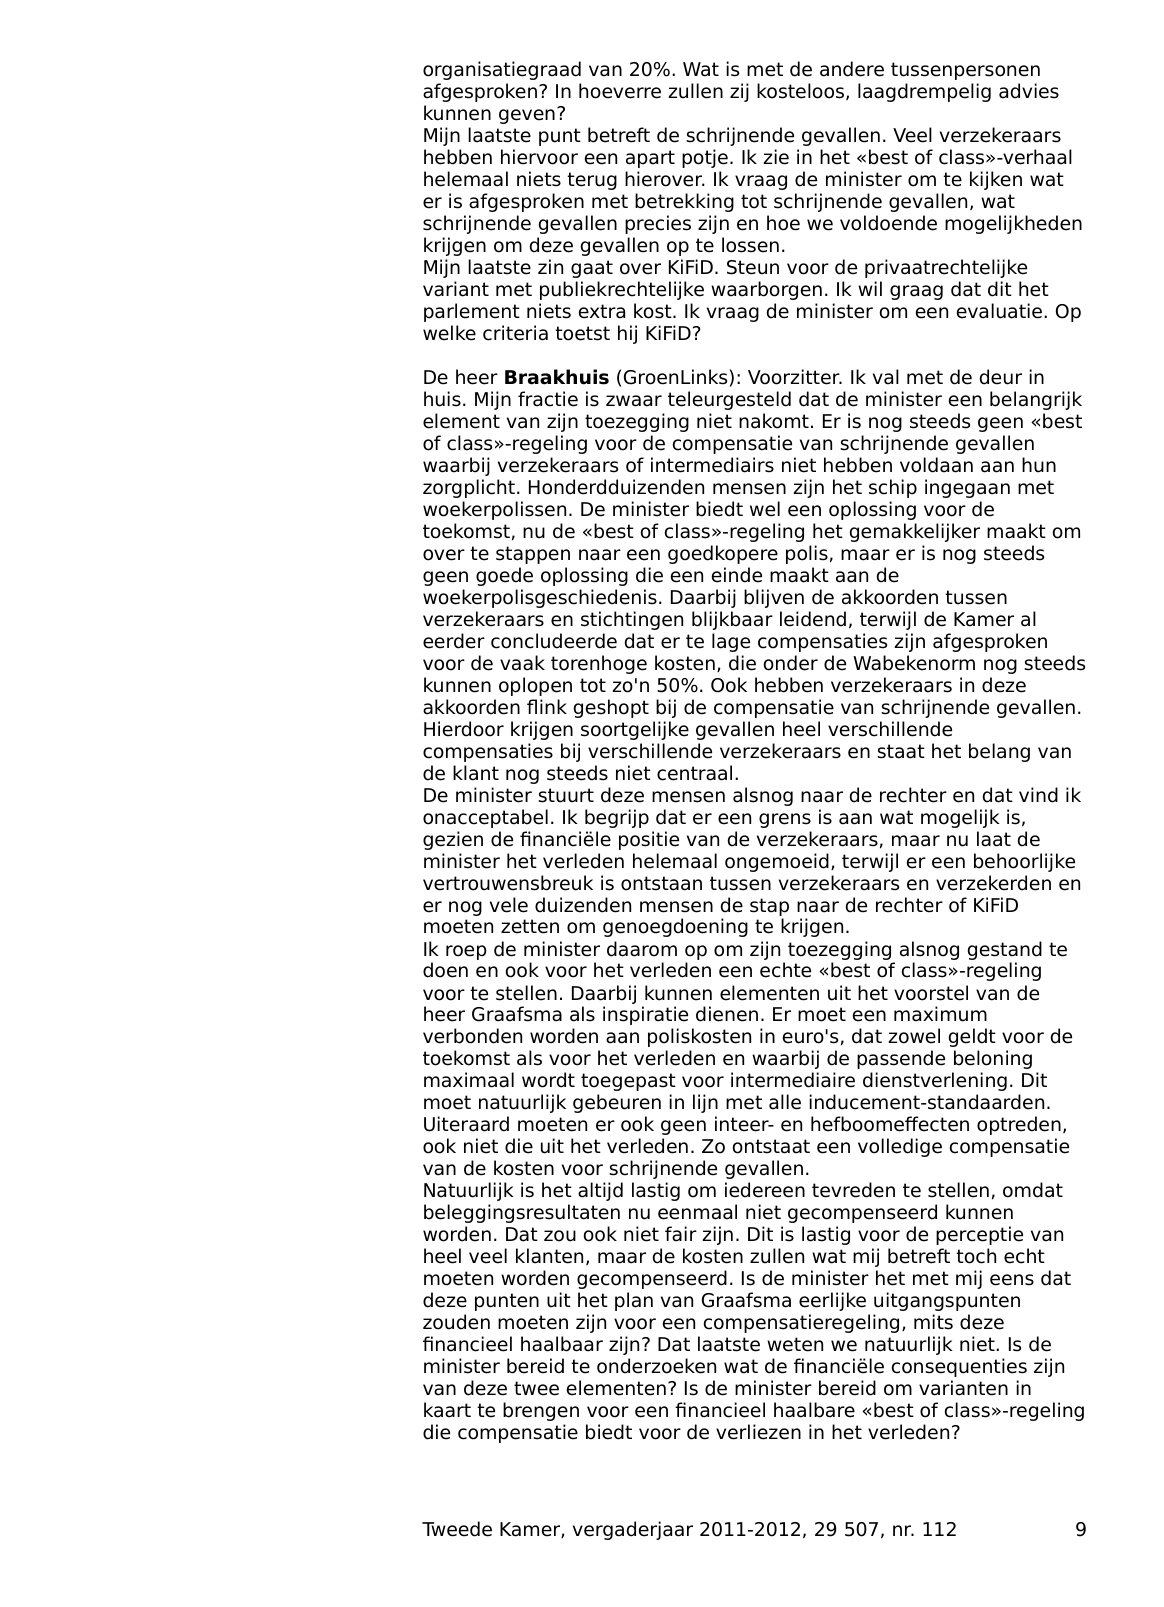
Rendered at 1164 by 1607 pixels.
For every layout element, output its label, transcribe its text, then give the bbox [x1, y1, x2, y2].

text De heer Braakhuis (GroenLinks): Voorzitter. Ik val met de deur in huis. Mijn fractie is zwaar teleurgesteld dat de minister een belangrijk element van zijn toezegging niet nakomt. Er is nog steeds geen «best of class»-regeling voor de compensatie van schrijnende gevallen waarbij verzekeraars of intermediairs niet hebben voldaan aan hun zorgplicht. Honderdduizenden mensen zijn het schip ingegaan met woekerpolissen. De minister biedt wel een oplossing voor de toekomst, nu de «best of class»-regeling het gemakkelijker maakt om over te stappen naar een goedkopere polis, maar er is nog steeds geen goede oplossing die een einde maakt aan de woekerpolisgeschiedenis. Daarbij blijven de akkoorden tussen verzekeraars en stichtingen blijkbaar leidend, terwijl de Kamer al eerder concludeerde dat er te lage compensaties zijn afgesproken voor de vaak torenhoge kosten, die onder de Wabekenorm nog steeds kunnen oplopen tot zo'n 50%. Ook hebben verzekeraars in deze akkoorden flink geshopt bij de compensatie van schrijnende gevallen. Hierdoor krijgen soortgelijke gevallen heel verschillende compensaties bij verschillende verzekeraars en staat het belang van de klant nog steeds niet centraal. [422, 367, 1087, 784]
text Mijn laatste punt betreft de schrijnende gevallen. Veel verzekeraars hebben hiervoor een apart potje. Ik zie in het «best of class»-verhaal helemaal niets terug hierover. Ik vraag de minister om te kijken wat er is afgesproken met betrekking tot schrijnende gevallen, wat schrijnende gevallen precies zijn en hoe we voldoende mogelijkheden krijgen om deze gevallen op te lossen. [422, 125, 1087, 257]
text organisatiegraad van 20%. Wat is met de andere tussenpersonen afgesproken? In hoeverre zullen zij kosteloos, laagdrempelig advies kunnen geven? [422, 59, 1087, 125]
text De minister stuurt deze mensen alsnog naar de rechter en dat vind ik onacceptabel. Ik begrijp dat er een grens is aan wat mogelijk is, gezien de financiële positie van de verzekeraars, maar nu laat de minister het verleden helemaal ongemoeid, terwijl er een behoorlijke vertrouwensbreuk is ontstaan tussen verzekeraars en verzekerden en er nog vele duizenden mensen de stap naar de rechter of KiFiD moeten zetten om genoegdoening te krijgen. [422, 784, 1087, 938]
text Natuurlijk is het altijd lastig om iedereen tevreden te stellen, omdat beleggingsresultaten nu eenmaal niet gecompenseerd kunnen worden. Dat zou ook niet fair zijn. Dit is lastig voor de perceptie van heel veel klanten, maar de kosten zullen wat mij betreft toch echt moeten worden gecompenseerd. Is de minister het met mij eens dat deze punten uit het plan van Graafsma eerlijke uitgangspunten zouden moeten zijn voor een compensatieregeling, mits deze financieel haalbaar zijn? Dat laatste weten we natuurlijk niet. Is de minister bereid te onderzoeken wat de financiële consequenties zijn van deze twee elementen? Is de minister bereid om varianten in kaart te brengen voor een financieel haalbare «best of class»-regeling die compensatie biedt voor de verliezen in het verleden? [422, 1180, 1087, 1444]
text Mijn laatste zin gaat over KiFiD. Steun voor de privaatrechtelijke variant met publiekrechtelijke waarborgen. Ik wil graag dat dit het parlement niets extra kost. Ik vraag de minister om een evaluatie. Op welke criteria toetst hij KiFiD? [422, 257, 1087, 345]
text Ik roep de minister daarom op om zijn toezegging alsnog gestand te doen en ook voor het verleden een echte «best of class»-regeling voor te stellen. Daarbij kunnen elementen uit het voorstel van de heer Graafsma als inspiratie dienen. Er moet een maximum verbonden worden aan poliskosten in euro's, dat zowel geldt voor de toekomst als voor het verleden en waarbij de passende beloning maximaal wordt toegepast voor intermediaire dienstverlening. Dit moet natuurlijk gebeuren in lijn met alle inducement-standaarden. Uiteraard moeten er ook geen inteer- en hefboomeffecten optreden, ook niet die uit het verleden. Zo ontstaat een volledige compensatie van de kosten voor schrijnende gevallen. [422, 938, 1087, 1180]
